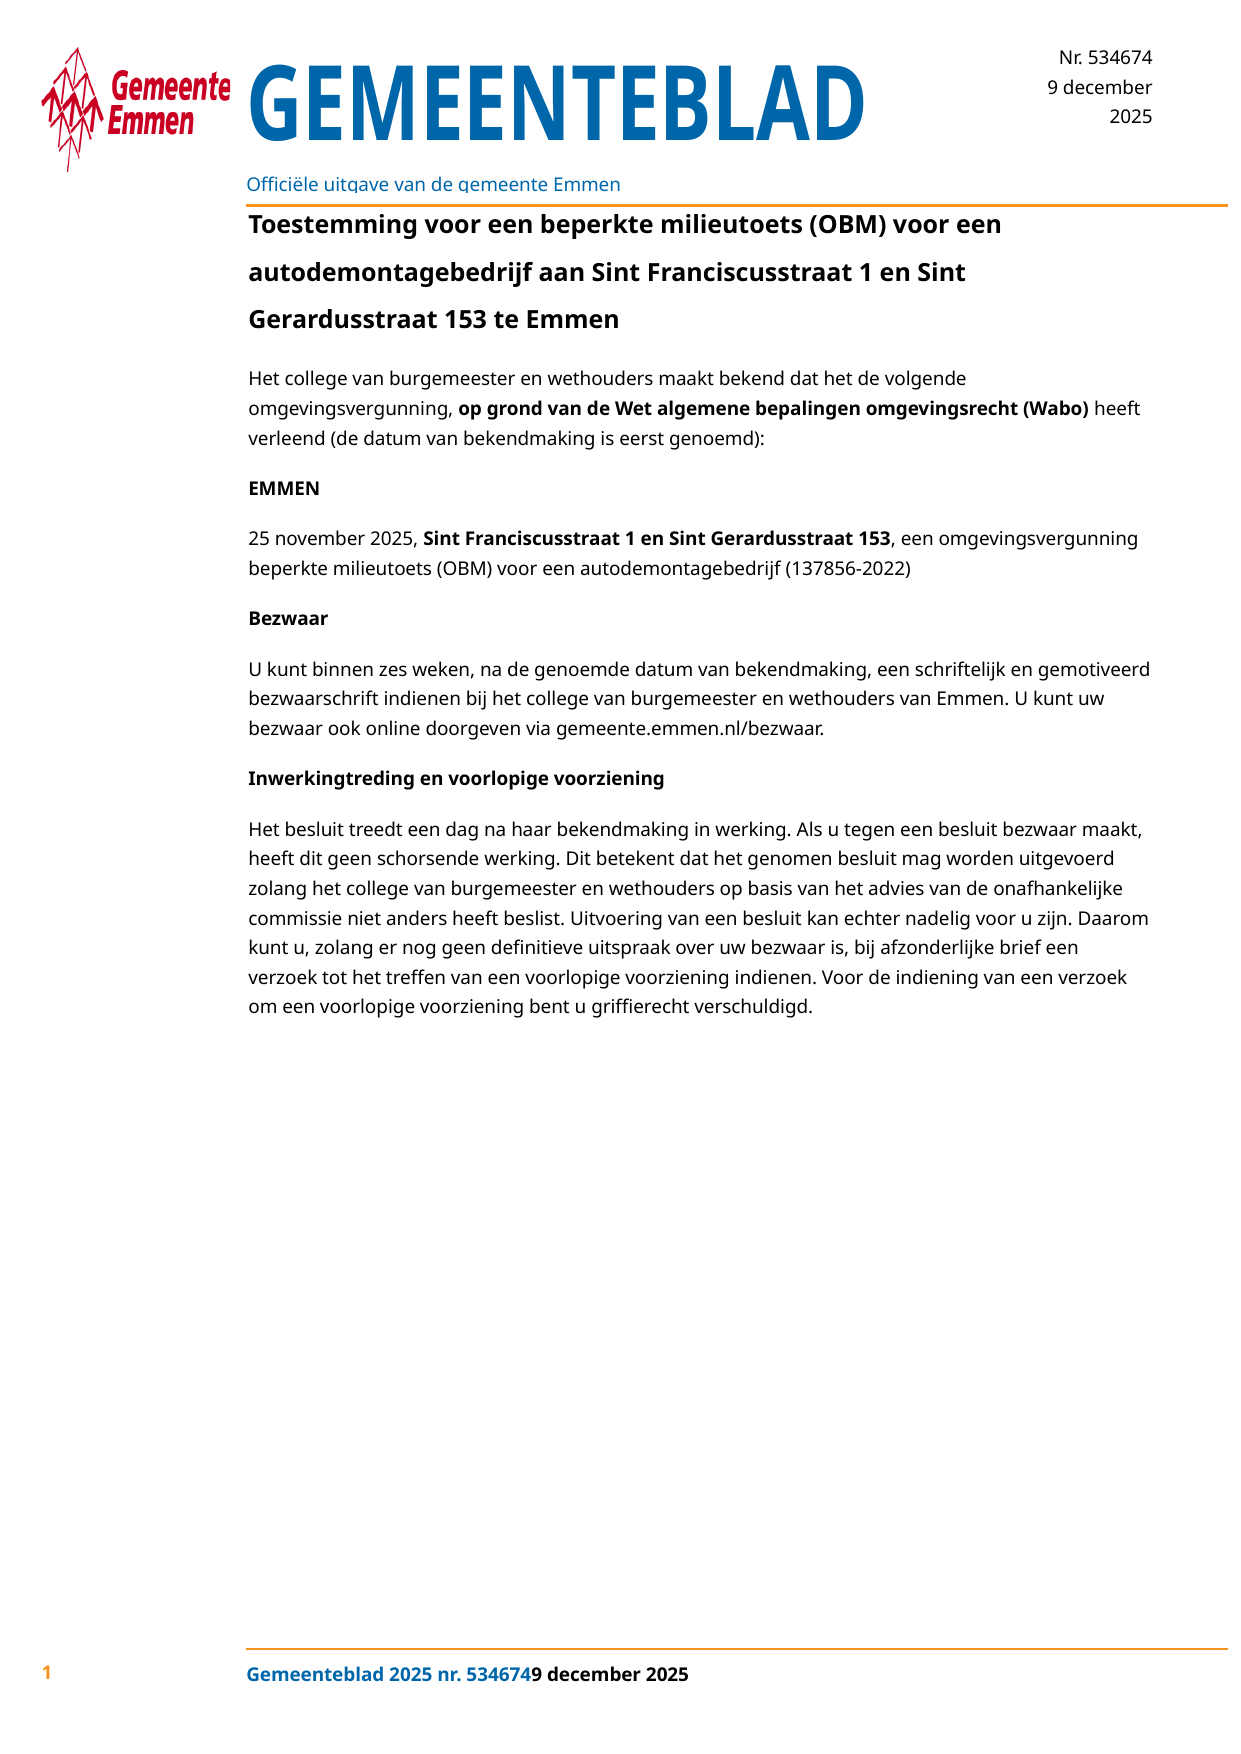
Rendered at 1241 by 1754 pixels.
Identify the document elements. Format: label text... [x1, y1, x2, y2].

text Bezwaar [248, 606, 1152, 631]
text Inwerkingtreding en voorlopige voorziening [248, 766, 1152, 791]
picture [41, 47, 231, 172]
text 25 november 2025, Sint Franciscusstraat 1 en Sint Gerardusstraat 153, een omgevingsvergunning beperkte milieutoets (OBM) voor een autodemontagebedrijf (137856-2022) [248, 526, 1152, 581]
text Het besluit treedt een dag na haar bekendmaking in werking. Als u tegen een besluit bezwaar maakt, heeft dit geen schorsende werking. Dit betekent dat het genomen besluit mag worden uitgevoerd zolang het college van burgemeester en wethouders op basis van het advies van de onafhankelijke commissie niet anders heeft beslist. Uitvoering van een besluit kan echter nadelig voor u zijn. Daarom kunt u, zolang er nog geen definitieve uitspraak over uw bezwaar is, bij afzonderlijke brief een verzoek tot het treffen van een voorlopige voorziening indienen. Voor de indiening van een verzoek om een voorlopige voorziening bent u griffierecht verschuldigd. [248, 816, 1152, 1019]
text EMMEN [248, 475, 1152, 501]
text Toestemming voor een beperkte milieutoets (OBM) voor een autodemontagebedrijf aan Sint Franciscusstraat 1 en Sint Gerardusstraat 153 te Emmen [248, 207, 1152, 336]
text U kunt binnen zes weken, na de genoemde datum van bekendmaking, een schriftelijk en gemotiveerd bezwaarschrift indienen bij het college van burgemeester en wethouders van Emmen. U kunt uw bezwaar ook online doorgeven via gemeente.emmen.nl/bezwaar. [248, 656, 1152, 741]
text Het college van burgemeester en wethouders maakt bekend dat het de volgende omgevingsvergunning, op grond van de Wet algemene bepalingen omgevingsrecht (Wabo) heeft verleend (de datum van bekendmaking is eerst genoemd): [248, 366, 1152, 450]
